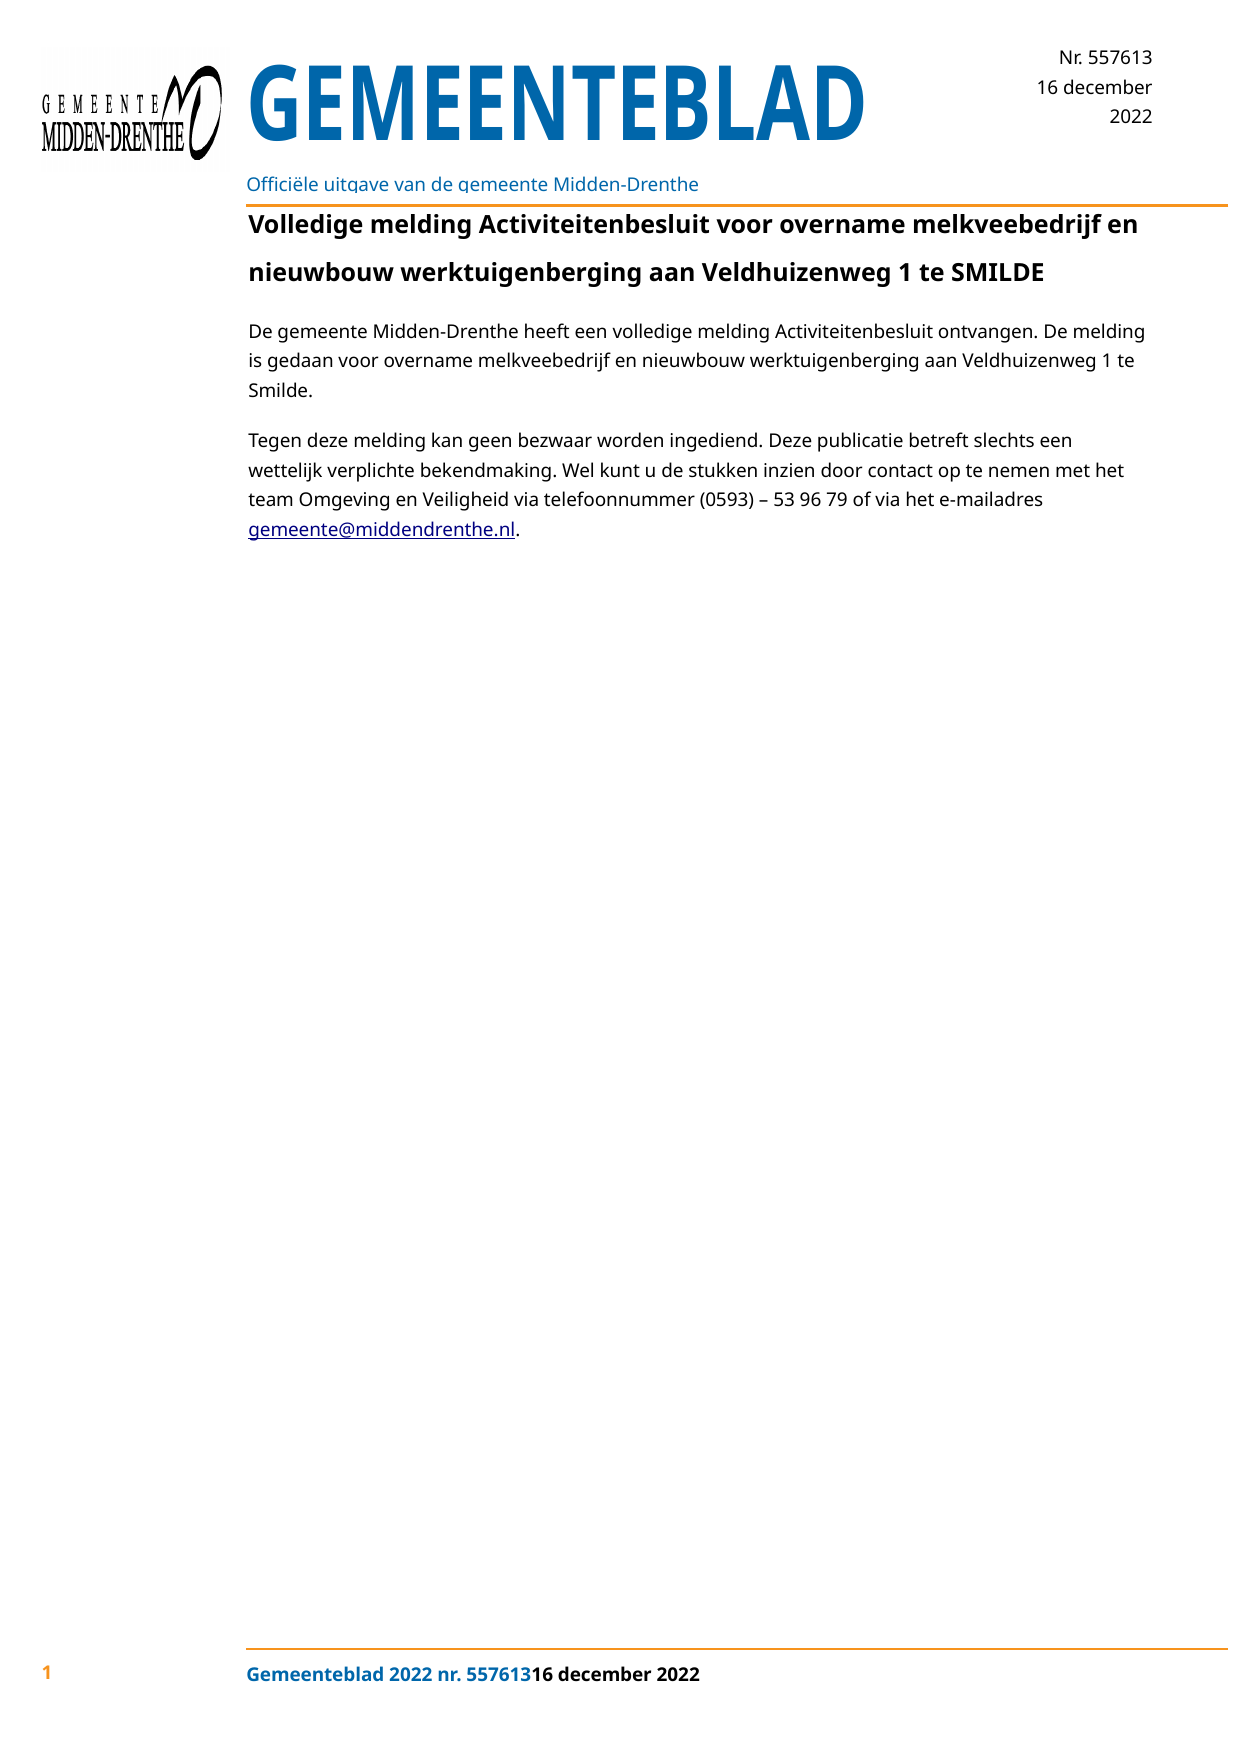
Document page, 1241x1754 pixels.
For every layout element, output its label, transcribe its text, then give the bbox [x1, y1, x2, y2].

text Volledige melding Activiteitenbesluit voor overname melkveebedrijf en nieuwbouw werktuigenberging aan Veldhuizenweg 1 te SMILDE [248, 207, 1152, 288]
text Tegen deze melding kan geen bezwaar worden ingediend. Deze publicatie betreft slechts een wettelijk verplichte bekendmaking. Wel kunt u de stukken inzien door contact op te nemen met het team Omgeving en Veiligheid via telefoonnummer (0593) – 53 96 79 of via het e-mailadres gemeente@middendrenthe.nl. [248, 427, 1152, 542]
picture [41, 47, 231, 172]
text De gemeente Midden-Drenthe heeft een volledige melding Activiteitenbesluit ontvangen. De melding is gedaan voor overname melkveebedrijf en nieuwbouw werktuigenberging aan Veldhuizenweg 1 te Smilde. [248, 318, 1152, 403]
